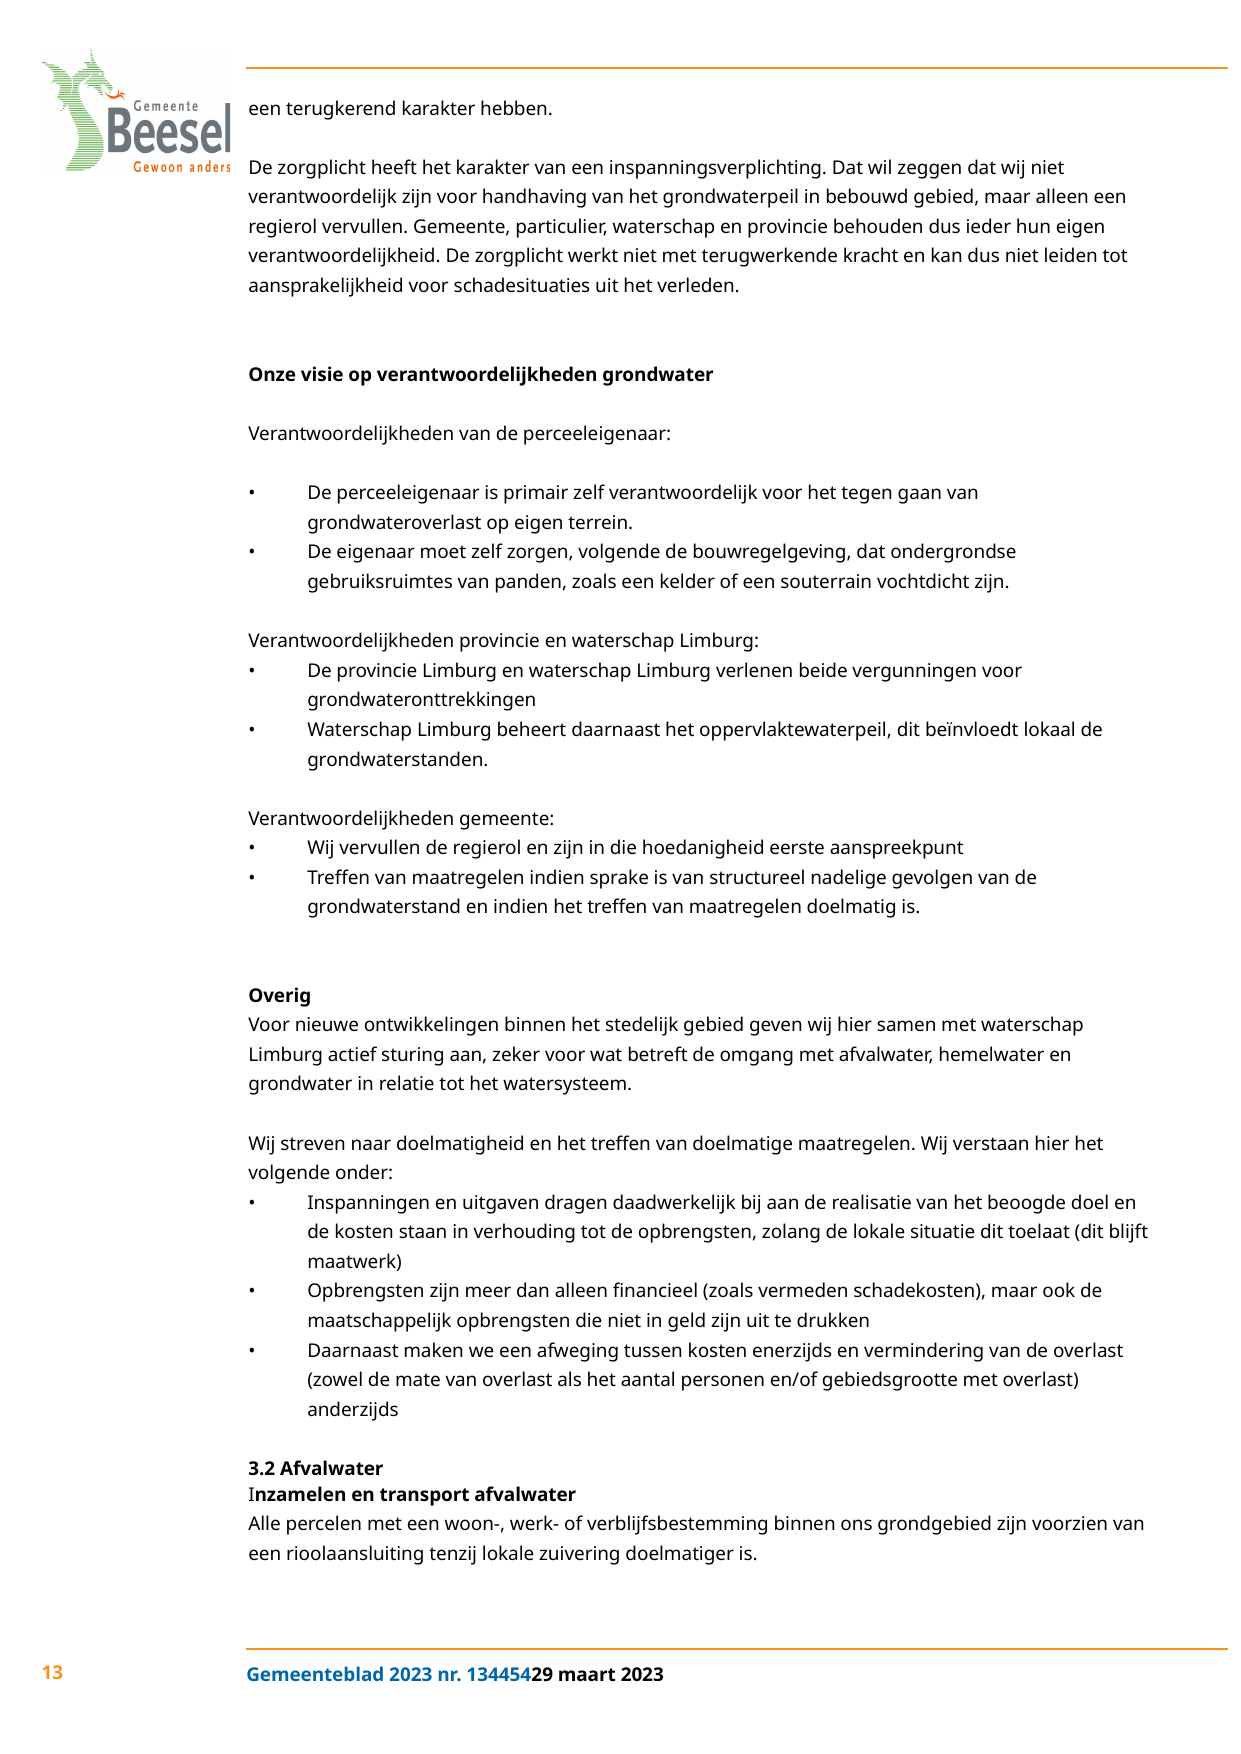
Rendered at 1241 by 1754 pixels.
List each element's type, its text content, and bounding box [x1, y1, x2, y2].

list Daarnaast maken we een afweging tussen kosten enerzijds en vermindering van de overlast (zowel de mate van overlast als het aantal personen en/of gebiedsgrootte met overlast) anderzijds [248, 1337, 1152, 1422]
list Inspanningen en uitgaven dragen daadwerkelijk bij aan de realisatie van het beoogde doel en de kosten staan in verhouding tot de opbrengsten, zolang de lokale situatie dit toelaat (dit blijft maatwerk) [248, 1189, 1152, 1274]
picture [41, 47, 231, 172]
text Overig [248, 982, 1152, 1007]
text een terugkerend karakter hebben. [248, 95, 1152, 121]
text Inzamelen en transport afvalwater [248, 1481, 1152, 1507]
table_header Onze visie op verantwoordelijkheden grondwater Verantwoordelijkheden van de perceeleigenaar: De perceeleigenaar is primair zelf verantwoordelijk voor het tegen gaan van grondwateroverlast op eigen terrein. De eigenaar moet zelf zorgen, volgende de bouwregelgeving, dat ondergrondse gebruiksruimtes van panden, zoals een kelder of een souterrain vochtdicht zijn. Verantwoordelijkheden provincie en waterschap Limburg: De provincie Limburg en waterschap Limburg verlenen beide vergunningen voor grondwateronttrekkingen Waterschap Limburg beheert daarnaast het oppervlaktewaterpeil, dit beïnvloedt lokaal de grondwaterstanden. Verantwoordelijkheden gemeente: Wij vervullen de regierol en zijn in die hoedanigheid eerste aanspreekpunt Treffen van maatregelen indien sprake is van structureel nadelige gevolgen van de grondwaterstand en indien het treffen van maatregelen doelmatig is. [248, 361, 1152, 949]
text De zorgplicht heeft het karakter van een inspanningsverplichting. Dat wil zeggen dat wij niet verantwoordelijk zijn voor handhaving van het grondwaterpeil in bebouwd gebied, maar alleen een regierol vervullen. Gemeente, particulier, waterschap en provincie behouden dus ieder hun eigen verantwoordelijkheid. De zorgplicht werkt niet met terugwerkende kracht en kan dus niet leiden tot aansprakelijkheid voor schadesituaties uit het verleden. [248, 154, 1152, 298]
text Alle percelen met een woon-, werk- of verblijfsbestemming binnen ons grondgebied zijn voorzien van een rioolaansluiting tenzij lokale zuivering doelmatiger is. [248, 1510, 1152, 1566]
text Voor nieuwe ontwikkelingen binnen het stedelijk gebied geven wij hier samen met waterschap Limburg actief sturing aan, zeker voor wat betreft de omgang met afvalwater, hemelwater en grondwater in relatie tot het watersysteem. [248, 1011, 1152, 1096]
text Wij streven naar doelmatigheid en het treffen van doelmatige maatregelen. Wij verstaan hier het volgende onder: [248, 1130, 1152, 1185]
list Opbrengsten zijn meer dan alleen financieel (zoals vermeden schadekosten), maar ook de maatschappelijk opbrengsten die niet in geld zijn uit te drukken [248, 1278, 1152, 1333]
text 3.2 Afvalwater [248, 1455, 1152, 1481]
